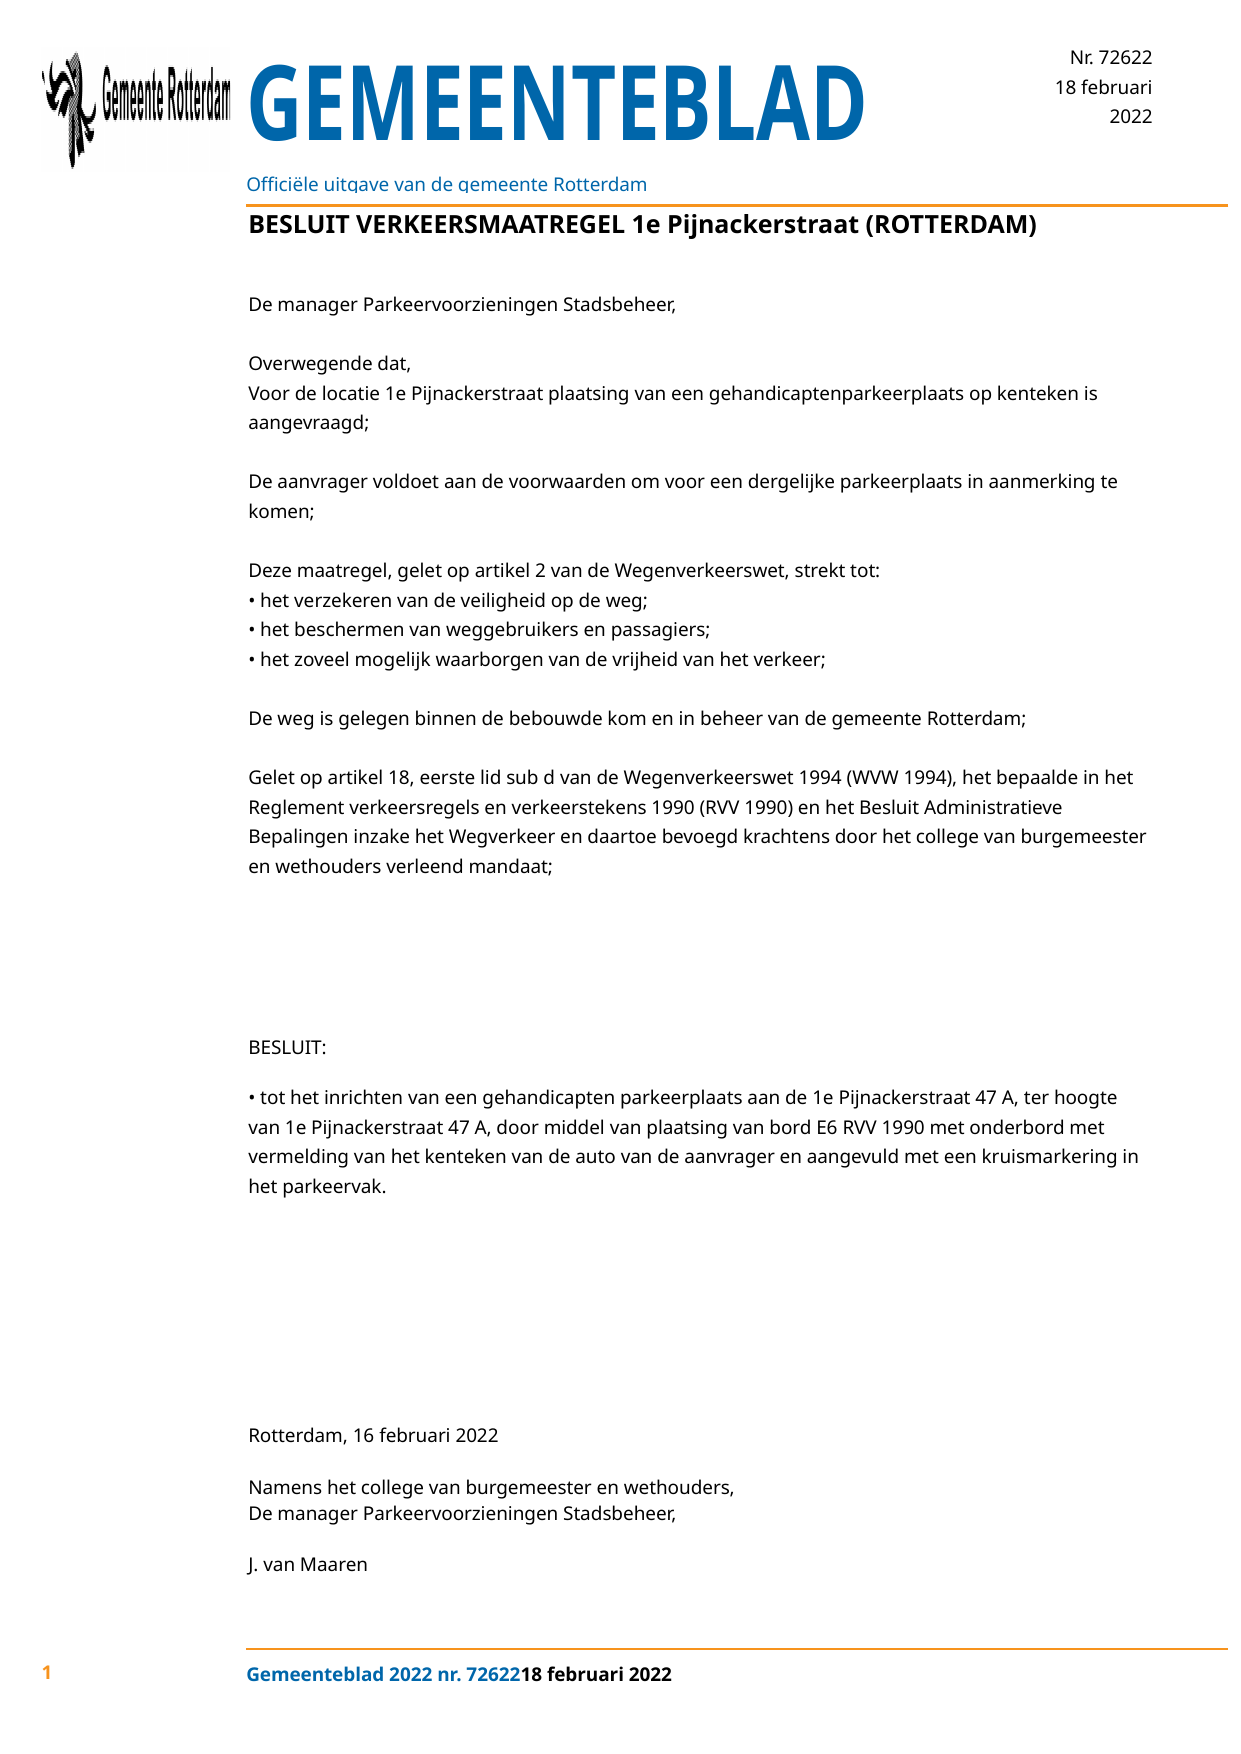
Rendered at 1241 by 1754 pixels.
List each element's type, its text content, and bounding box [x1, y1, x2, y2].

text De aanvrager voldoet aan de voorwaarden om voor een dergelijke parkeerplaats in aanmerking te komen; [248, 468, 1152, 524]
text Gelet op artikel 18, eerste lid sub d van de Wegenverkeerswet 1994 (WVW 1994), het bepaalde in het Reglement verkeersregels en verkeerstekens 1990 (RVV 1990) en het Besluit Administratieve Bepalingen inzake het Wegverkeer en daartoe bevoegd krachtens door het college van burgemeester en wethouders verleend mandaat; [248, 764, 1152, 879]
text De manager Parkeervoorzieningen Stadsbeheer, [248, 291, 1152, 317]
text Deze maatregel, gelet op artikel 2 van de Wegenverkeerswet, strekt tot: [248, 557, 1152, 583]
text De weg is gelegen binnen de bebouwde kom en in beheer van de gemeente Rotterdam; [248, 705, 1152, 731]
text • tot het inrichten van een gehandicapten parkeerplaats aan de 1e Pijnackerstraat 47 A, ter hoogte van 1e Pijnackerstraat 47 A, door middel van plaatsing van bord E6 RVV 1990 met onderbord met vermelding van het kenteken van de auto van de aanvrager en aangevuld met een kruismarkering in het parkeervak. [248, 1084, 1152, 1199]
text Overwegende dat, [248, 350, 1152, 376]
text • het zoveel mogelijk waarborgen van de vrijheid van het verkeer; [248, 646, 1152, 672]
text • het beschermen van weggebruikers en passagiers; [248, 616, 1152, 642]
text Rotterdam, 16 februari 2022 [248, 1423, 1152, 1448]
text De manager Parkeervoorzieningen Stadsbeheer, [248, 1500, 1152, 1526]
text • het verzekeren van de veiligheid op de weg; [248, 587, 1152, 613]
text Namens het college van burgemeester en wethouders, [248, 1474, 1152, 1500]
text J. van Maaren [248, 1551, 1152, 1577]
text BESLUIT: [248, 1034, 1152, 1060]
text BESLUIT VERKEERSMAATREGEL 1e Pijnackerstraat (ROTTERDAM) [248, 207, 1152, 241]
picture [41, 47, 231, 172]
text Voor de locatie 1e Pijnackerstraat plaatsing van een gehandicaptenparkeerplaats op kenteken is aangevraagd; [248, 380, 1152, 435]
